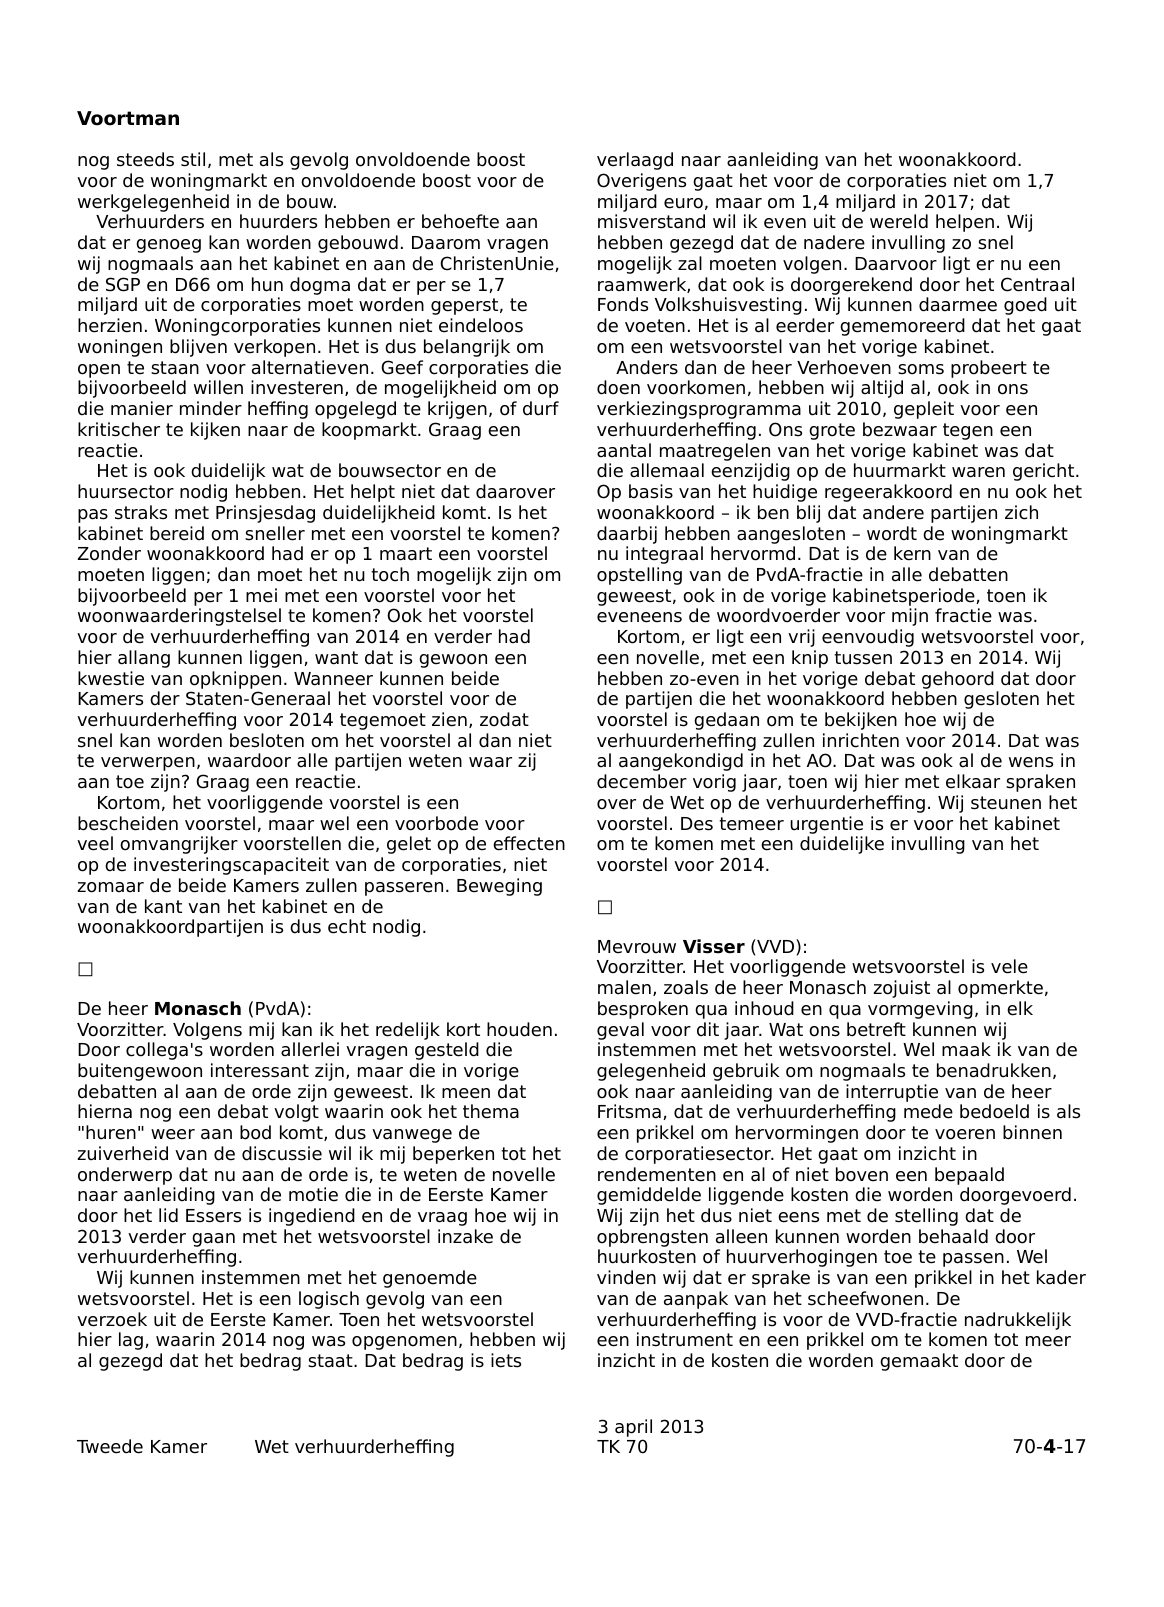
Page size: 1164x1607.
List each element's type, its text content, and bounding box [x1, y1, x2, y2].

text nog steeds stil, met als gevolg onvoldoende boost voor de woningmarkt en onvoldoende boost voor de werkgelegenheid in de bouw. [77, 150, 567, 212]
text De heer Monasch (PvdA): [77, 999, 567, 1019]
text Voorzitter. Het voorliggende wetsvoorstel is vele malen, zoals de heer Monasch zojuist al opmerkte, besproken qua inhoud en qua vormgeving, in elk geval voor dit jaar. Wat ons betreft kunnen wij instemmen met het wetsvoorstel. Wel maak ik van de gelegenheid gebruik om nogmaals te benadrukken, ook naar aanleiding van de interruptie van de heer Fritsma, dat de verhuurderheffing mede bedoeld is als een prikkel om hervormingen door te voeren binnen de corporatiesector. Het gaat om inzicht in rendementen en al of niet boven een bepaald gemiddelde liggende kosten die worden doorgevoerd. Wij zijn het dus niet eens met de stelling dat de opbrengsten alleen kunnen worden behaald door huurkosten of huurverhogingen toe te passen. Wel vinden wij dat er sprake is van een prikkel in het kader van de aanpak van het scheefwonen. De verhuurderheffing is voor de VVD-fractie nadrukkelijk een instrument en een prikkel om te komen tot meer inzicht in de kosten die worden gemaakt door de [596, 957, 1087, 1372]
text Kortom, er ligt een vrij eenvoudig wetsvoorstel voor, een novelle, met een knip tussen 2013 en 2014. Wij hebben zo-even in het vorige debat gehoord dat door de partijen die het woonakkoord hebben gesloten het voorstel is gedaan om te bekijken hoe wij de verhuurderheffing zullen inrichten voor 2014. Dat was al aangekondigd in het AO. Dat was ook al de wens in december vorig jaar, toen wij hier met elkaar spraken over de Wet op de verhuurderheffing. Wij steunen het voorstel. Des temeer urgentie is er voor het kabinet om te komen met een duidelijke invulling van het voorstel voor 2014. [596, 627, 1087, 876]
text verlaagd naar aanleiding van het woonakkoord. Overigens gaat het voor de corporaties niet om 1,7 miljard euro, maar om 1,4 miljard in 2017; dat misverstand wil ik even uit de wereld helpen. Wij hebben gezegd dat de nadere invulling zo snel mogelijk zal moeten volgen. Daarvoor ligt er nu een raamwerk, dat ook is doorgerekend door het Centraal Fonds Volkshuisvesting. Wij kunnen daarmee goed uit de voeten. Het is al eerder gememoreerd dat het gaat om een wetsvoorstel van het vorige kabinet. [596, 150, 1087, 357]
text □ [596, 896, 1087, 916]
text Voorzitter. Volgens mij kan ik het redelijk kort houden. Door collega's worden allerlei vragen gesteld die buitengewoon interessant zijn, maar die in vorige debatten al aan de orde zijn geweest. Ik meen dat hierna nog een debat volgt waarin ook het thema "huren" weer aan bod komt, dus vanwege de zuiverheid van de discussie wil ik mij beperken tot het onderwerp dat nu aan de orde is, te weten de novelle naar aanleiding van de motie die in de Eerste Kamer door het lid Essers is ingediend en de vraag hoe wij in 2013 verder gaan met het wetsvoorstel inzake de verhuurderheffing. [77, 1019, 567, 1268]
text □ [77, 958, 567, 979]
text Wij kunnen instemmen met het genoemde wetsvoorstel. Het is een logisch gevolg van een verzoek uit de Eerste Kamer. Toen het wetsvoorstel hier lag, waarin 2014 nog was opgenomen, hebben wij al gezegd dat het bedrag staat. Dat bedrag is iets [77, 1268, 567, 1372]
text Verhuurders en huurders hebben er behoefte aan dat er genoeg kan worden gebouwd. Daarom vragen wij nogmaals aan het kabinet en aan de ChristenUnie, de SGP en D66 om hun dogma dat er per se 1,7 miljard uit de corporaties moet worden geperst, te herzien. Woningcorporaties kunnen niet eindeloos woningen blijven verkopen. Het is dus belangrijk om open te staan voor alternatieven. Geef corporaties die bijvoorbeeld willen investeren, de mogelijkheid om op die manier minder heffing opgelegd te krijgen, of durf kritischer te kijken naar de koopmarkt. Graag een reactie. [77, 212, 567, 461]
text Het is ook duidelijk wat de bouwsector en de huursector nodig hebben. Het helpt niet dat daarover pas straks met Prinsjesdag duidelijkheid komt. Is het kabinet bereid om sneller met een voorstel te komen? Zonder woonakkoord had er op 1 maart een voorstel moeten liggen; dan moet het nu toch mogelijk zijn om bijvoorbeeld per 1 mei met een voorstel voor het woonwaarderingstelsel te komen? Ook het voorstel voor de verhuurderheffing van 2014 en verder had hier allang kunnen liggen, want dat is gewoon een kwestie van opknippen. Wanneer kunnen beide Kamers der Staten-Generaal het voorstel voor de verhuurderheffing voor 2014 tegemoet zien, zodat snel kan worden besloten om het voorstel al dan niet te verwerpen, waardoor alle partijen weten waar zij aan toe zijn? Graag een reactie. [77, 461, 567, 793]
text Anders dan de heer Verhoeven soms probeert te doen voorkomen, hebben wij altijd al, ook in ons verkiezingsprogramma uit 2010, gepleit voor een verhuurderheffing. Ons grote bezwaar tegen een aantal maatregelen van het vorige kabinet was dat die allemaal eenzijdig op de huurmarkt waren gericht. Op basis van het huidige regeerakkoord en nu ook het woonakkoord – ik ben blij dat andere partijen zich daarbij hebben aangesloten – wordt de woningmarkt nu integraal hervormd. Dat is de kern van de opstelling van de PvdA-fractie in alle debatten geweest, ook in de vorige kabinetsperiode, toen ik eveneens de woordvoerder voor mijn fractie was. [596, 357, 1087, 627]
text Kortom, het voorliggende voorstel is een bescheiden voorstel, maar wel een voorbode voor veel omvangrijker voorstellen die, gelet op de effecten op de investeringscapaciteit van de corporaties, niet zomaar de beide Kamers zullen passeren. Beweging van de kant van het kabinet en de woonakkoordpartijen is dus echt nodig. [77, 793, 567, 938]
text Mevrouw Visser (VVD): [596, 936, 1087, 957]
